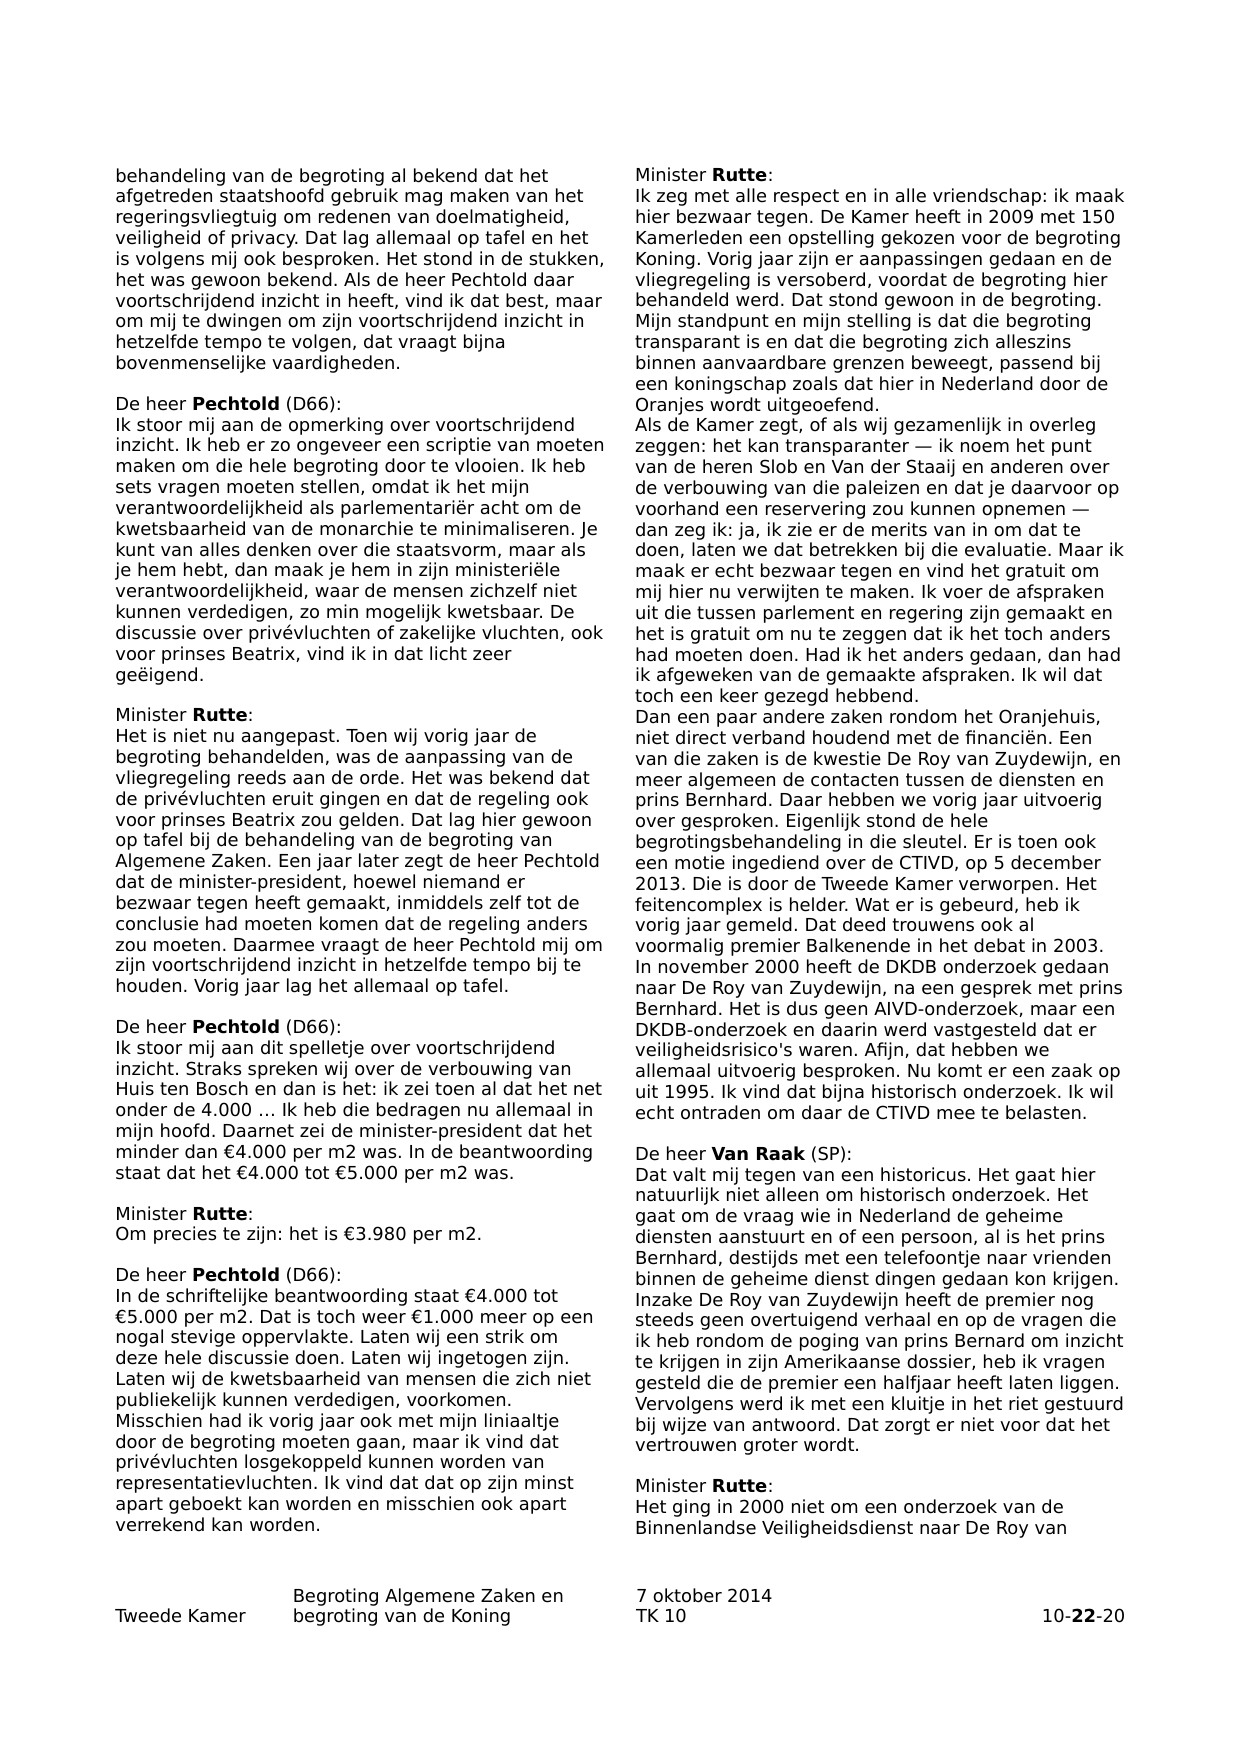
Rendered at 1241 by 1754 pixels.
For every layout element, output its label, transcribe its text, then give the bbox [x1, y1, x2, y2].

text Dat valt mij tegen van een historicus. Het gaat hier natuurlijk niet alleen om historisch onderzoek. Het gaat om de vraag wie in Nederland de geheime diensten aanstuurt en of een persoon, al is het prins Bernhard, destijds met een telefoontje naar vrienden binnen de geheime dienst dingen gedaan kon krijgen. Inzake De Roy van Zuydewijn heeft de premier nog steeds geen overtuigend verhaal en op de vragen die ik heb rondom de poging van prins Bernard om inzicht te krijgen in zijn Amerikaanse dossier, heb ik vragen gesteld die de premier een halfjaar heeft laten liggen. Vervolgens werd ik met een kluitje in het riet gestuurd bij wijze van antwoord. Dat zorgt er niet voor dat het vertrouwen groter wordt. [635, 1164, 1125, 1456]
text Minister Rutte: [115, 705, 605, 726]
text De heer Pechtold (D66): [115, 1017, 605, 1037]
text Ik stoor mij aan dit spelletje over voortschrijdend inzicht. Straks spreken wij over de verbouwing van Huis ten Bosch en dan is het: ik zei toen al dat het net onder de 4.000 … Ik heb die bedragen nu allemaal in mijn hoofd. Daarnet zei de minister-president dat het minder dan €4.000 per m2 was. In de beantwoording staat dat het €4.000 tot €5.000 per m2 was. [115, 1037, 605, 1183]
text De heer Van Raak (SP): [635, 1143, 1125, 1164]
text Dan een paar andere zaken rondom het Oranjehuis, niet direct verband houdend met de financiën. Een van die zaken is de kwestie De Roy van Zuydewijn, en meer algemeen de contacten tussen de diensten en prins Bernhard. Daar hebben we vorig jaar uitvoerig over gesproken. Eigenlijk stond de hele begrotingsbehandeling in die sleutel. Er is toen ook een motie ingediend over de CTIVD, op 5 december 2013. Die is door de Tweede Kamer verworpen. Het feitencomplex is helder. Wat er is gebeurd, heb ik vorig jaar gemeld. Dat deed trouwens ook al voormalig premier Balkenende in het debat in 2003. In november 2000 heeft de DKDB onderzoek gedaan naar De Roy van Zuydewijn, na een gesprek met prins Bernhard. Het is dus geen AIVD-onderzoek, maar een DKDB-onderzoek en daarin werd vastgesteld dat er veiligheidsrisico's waren. Afijn, dat hebben we allemaal uitvoerig besproken. Nu komt er een zaak op uit 1995. Ik vind dat bijna historisch onderzoek. Ik wil echt ontraden om daar de CTIVD mee te belasten. [635, 707, 1125, 1123]
text De heer Pechtold (D66): [115, 394, 605, 414]
text Om precies te zijn: het is €3.980 per m2. [115, 1224, 605, 1245]
text De heer Pechtold (D66): [115, 1265, 605, 1286]
text Ik zeg met alle respect en in alle vriendschap: ik maak hier bezwaar tegen. De Kamer heeft in 2009 met 150 Kamerleden een opstelling gekozen voor de begroting Koning. Vorig jaar zijn er aanpassingen gedaan en de vliegregeling is versoberd, voordat de begroting hier behandeld werd. Dat stond gewoon in de begroting. Mijn standpunt en mijn stelling is dat die begroting transparant is en dat die begroting zich alleszins binnen aanvaardbare grenzen beweegt, passend bij een koningschap zoals dat hier in Nederland door de Oranjes wordt uitgeoefend. [635, 186, 1125, 415]
text In de schriftelijke beantwoording staat €4.000 tot €5.000 per m2. Dat is toch weer €1.000 meer op een nogal stevige oppervlakte. Laten wij een strik om deze hele discussie doen. Laten wij ingetogen zijn. Laten wij de kwetsbaarheid van mensen die zich niet publiekelijk kunnen verdedigen, voorkomen. Misschien had ik vorig jaar ook met mijn liniaaltje door de begroting moeten gaan, maar ik vind dat privévluchten losgekoppeld kunnen worden van representatievluchten. Ik vind dat dat op zijn minst apart geboekt kan worden en misschien ook apart verrekend kan worden. [115, 1286, 605, 1536]
text Het ging in 2000 niet om een onderzoek van de Binnenlandse Veiligheidsdienst naar De Roy van [635, 1497, 1125, 1538]
text Minister Rutte: [635, 165, 1125, 186]
text behandeling van de begroting al bekend dat het afgetreden staatshoofd gebruik mag maken van het regeringsvliegtuig om redenen van doelmatigheid, veiligheid of privacy. Dat lag allemaal op tafel en het is volgens mij ook besproken. Het stond in de stukken, het was gewoon bekend. Als de heer Pechtold daar voortschrijdend inzicht in heeft, vind ik dat best, maar om mij te dwingen om zijn voortschrijdend inzicht in hetzelfde tempo te volgen, dat vraagt bijna bovenmenselijke vaardigheden. [115, 165, 605, 374]
text Ik stoor mij aan de opmerking over voortschrijdend inzicht. Ik heb er zo ongeveer een scriptie van moeten maken om die hele begroting door te vlooien. Ik heb sets vragen moeten stellen, omdat ik het mijn verantwoordelijkheid als parlementariër acht om de kwetsbaarheid van de monarchie te minimaliseren. Je kunt van alles denken over die staatsvorm, maar als je hem hebt, dan maak je hem in zijn ministeriële verantwoordelijkheid, waar de mensen zichzelf niet kunnen verdedigen, zo min mogelijk kwetsbaar. De discussie over privévluchten of zakelijke vluchten, ook voor prinses Beatrix, vind ik in dat licht zeer geëigend. [115, 414, 605, 685]
text Minister Rutte: [635, 1476, 1125, 1497]
text Het is niet nu aangepast. Toen wij vorig jaar de begroting behandelden, was de aanpassing van de vliegregeling reeds aan de orde. Het was bekend dat de privévluchten eruit gingen en dat de regeling ook voor prinses Beatrix zou gelden. Dat lag hier gewoon op tafel bij de behandeling van de begroting van Algemene Zaken. Een jaar later zegt de heer Pechtold dat de minister-president, hoewel niemand er bezwaar tegen heeft gemaakt, inmiddels zelf tot de conclusie had moeten komen dat de regeling anders zou moeten. Daarmee vraagt de heer Pechtold mij om zijn voortschrijdend inzicht in hetzelfde tempo bij te houden. Vorig jaar lag het allemaal op tafel. [115, 726, 605, 997]
text Minister Rutte: [115, 1203, 605, 1224]
text Als de Kamer zegt, of als wij gezamenlijk in overleg zeggen: het kan transparanter — ik noem het punt van de heren Slob en Van der Staaij en anderen over de verbouwing van die paleizen en dat je daarvoor op voorhand een reservering zou kunnen opnemen — dan zeg ik: ja, ik zie er de merits van in om dat te doen, laten we dat betrekken bij die evaluatie. Maar ik maak er echt bezwaar tegen en vind het gratuit om mij hier nu verwijten te maken. Ik voer de afspraken uit die tussen parlement en regering zijn gemaakt en het is gratuit om nu te zeggen dat ik het toch anders had moeten doen. Had ik het anders gedaan, dan had ik afgeweken van de gemaakte afspraken. Ik wil dat toch een keer gezegd hebbend. [635, 415, 1125, 707]
